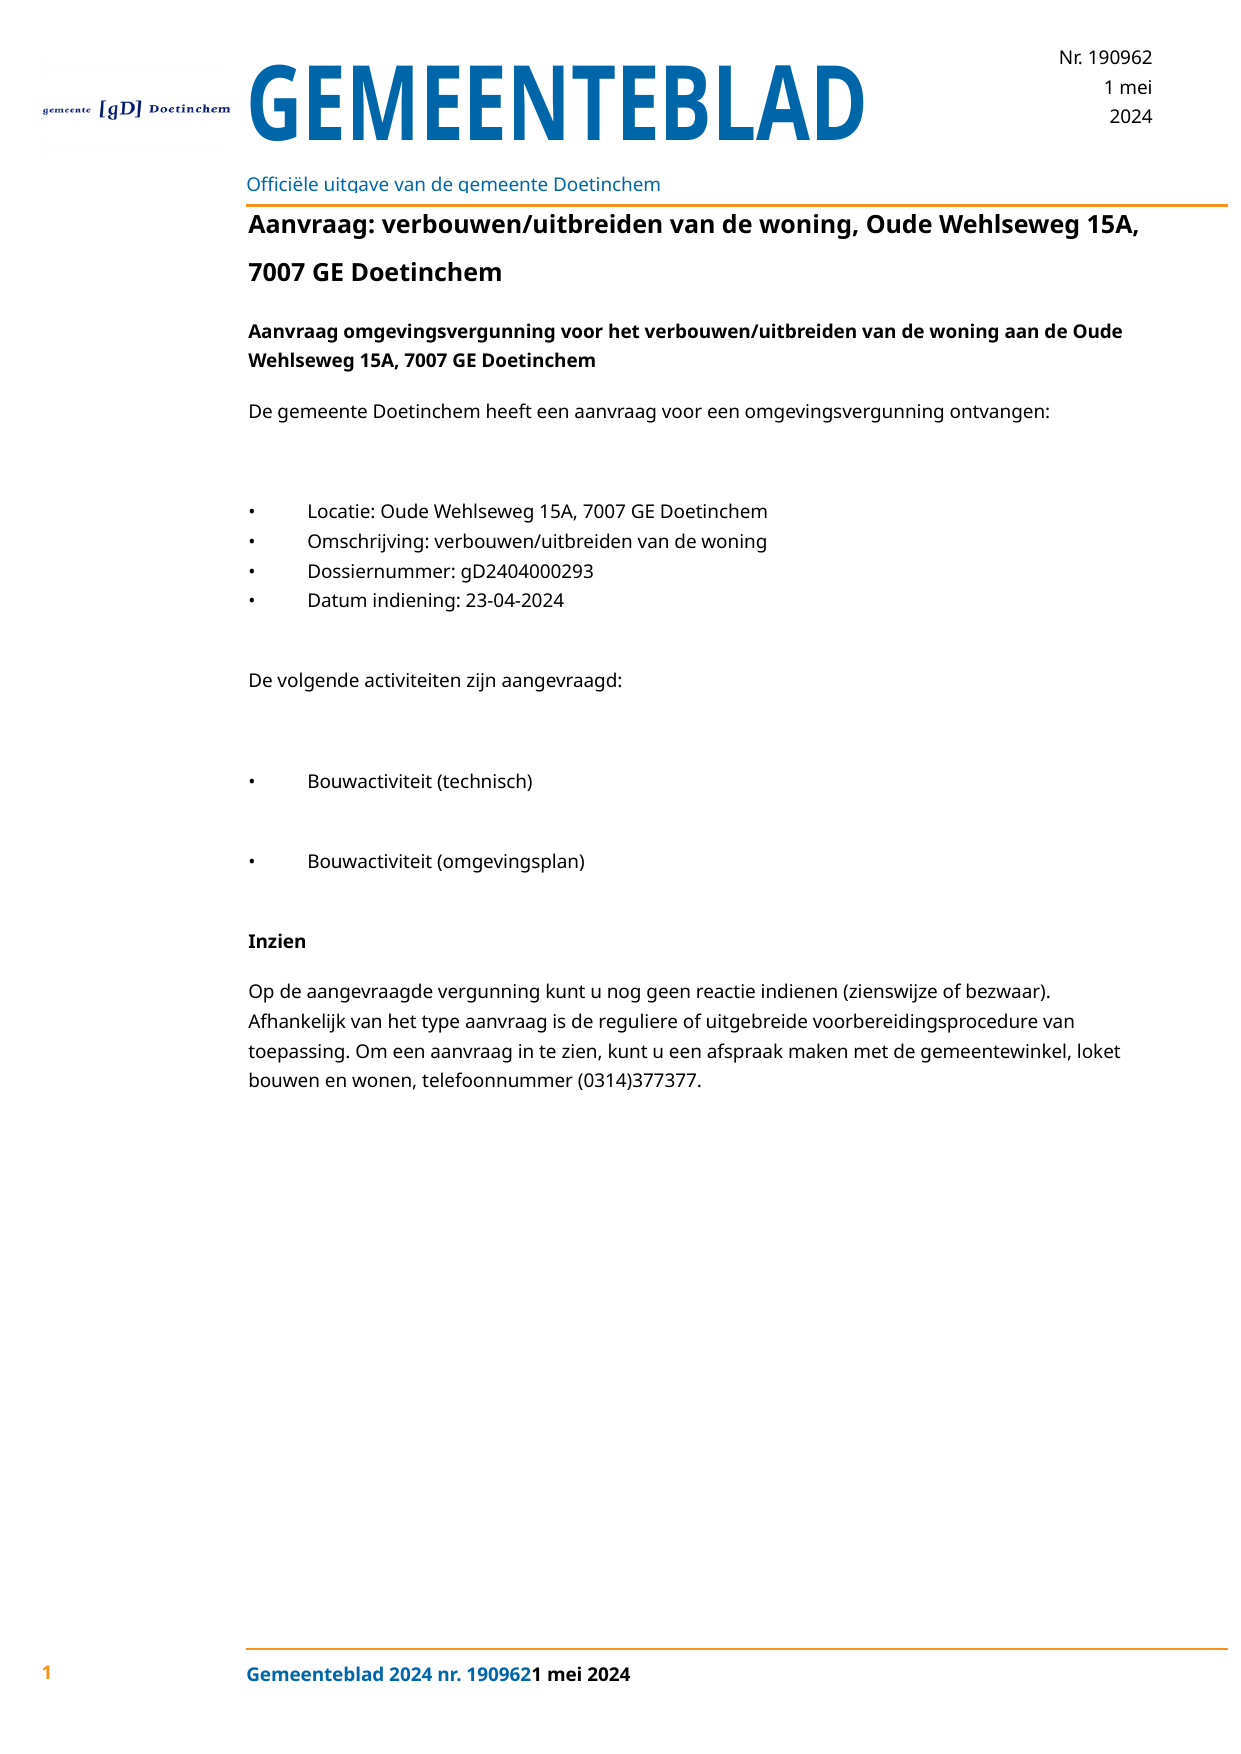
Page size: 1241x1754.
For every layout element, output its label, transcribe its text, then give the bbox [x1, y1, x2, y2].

list Dossiernummer: gD2404000293 [248, 558, 1152, 584]
text De gemeente Doetinchem heeft een aanvraag voor een omgevingsvergunning ontvangen: [248, 398, 1152, 424]
text De volgende activiteiten zijn aangevraagd: [248, 667, 1152, 693]
text Op de aangevraagde vergunning kunt u nog geen reactie indienen (zienswijze of bezwaar). Afhankelijk van het type aanvraag is de reguliere of uitgebreide voorbereidingsprocedure van toepassing. Om een aanvraag in te zien, kunt u een afspraak maken met de gemeentewinkel, loket bouwen en wonen, telefoonnummer (0314)377377. [248, 979, 1152, 1093]
list Locatie: Oude Wehlseweg 15A, 7007 GE Doetinchem [248, 499, 1152, 524]
list Bouwactiviteit (omgevingsplan) [248, 848, 1152, 874]
text Aanvraag omgevingsvergunning voor het verbouwen/uitbreiden van de woning aan de Oude Wehlseweg 15A, 7007 GE Doetinchem [248, 318, 1152, 373]
picture [41, 47, 231, 172]
text Aanvraag: verbouwen/uitbreiden van de woning, Oude Wehlseweg 15A, 7007 GE Doetinchem [248, 207, 1152, 288]
list Datum indiening: 23-04-2024 [248, 587, 1152, 613]
list Omschrijving: verbouwen/uitbreiden van de woning [248, 528, 1152, 554]
list Bouwactiviteit (technisch) [248, 768, 1152, 794]
text Inzien [248, 928, 1152, 954]
